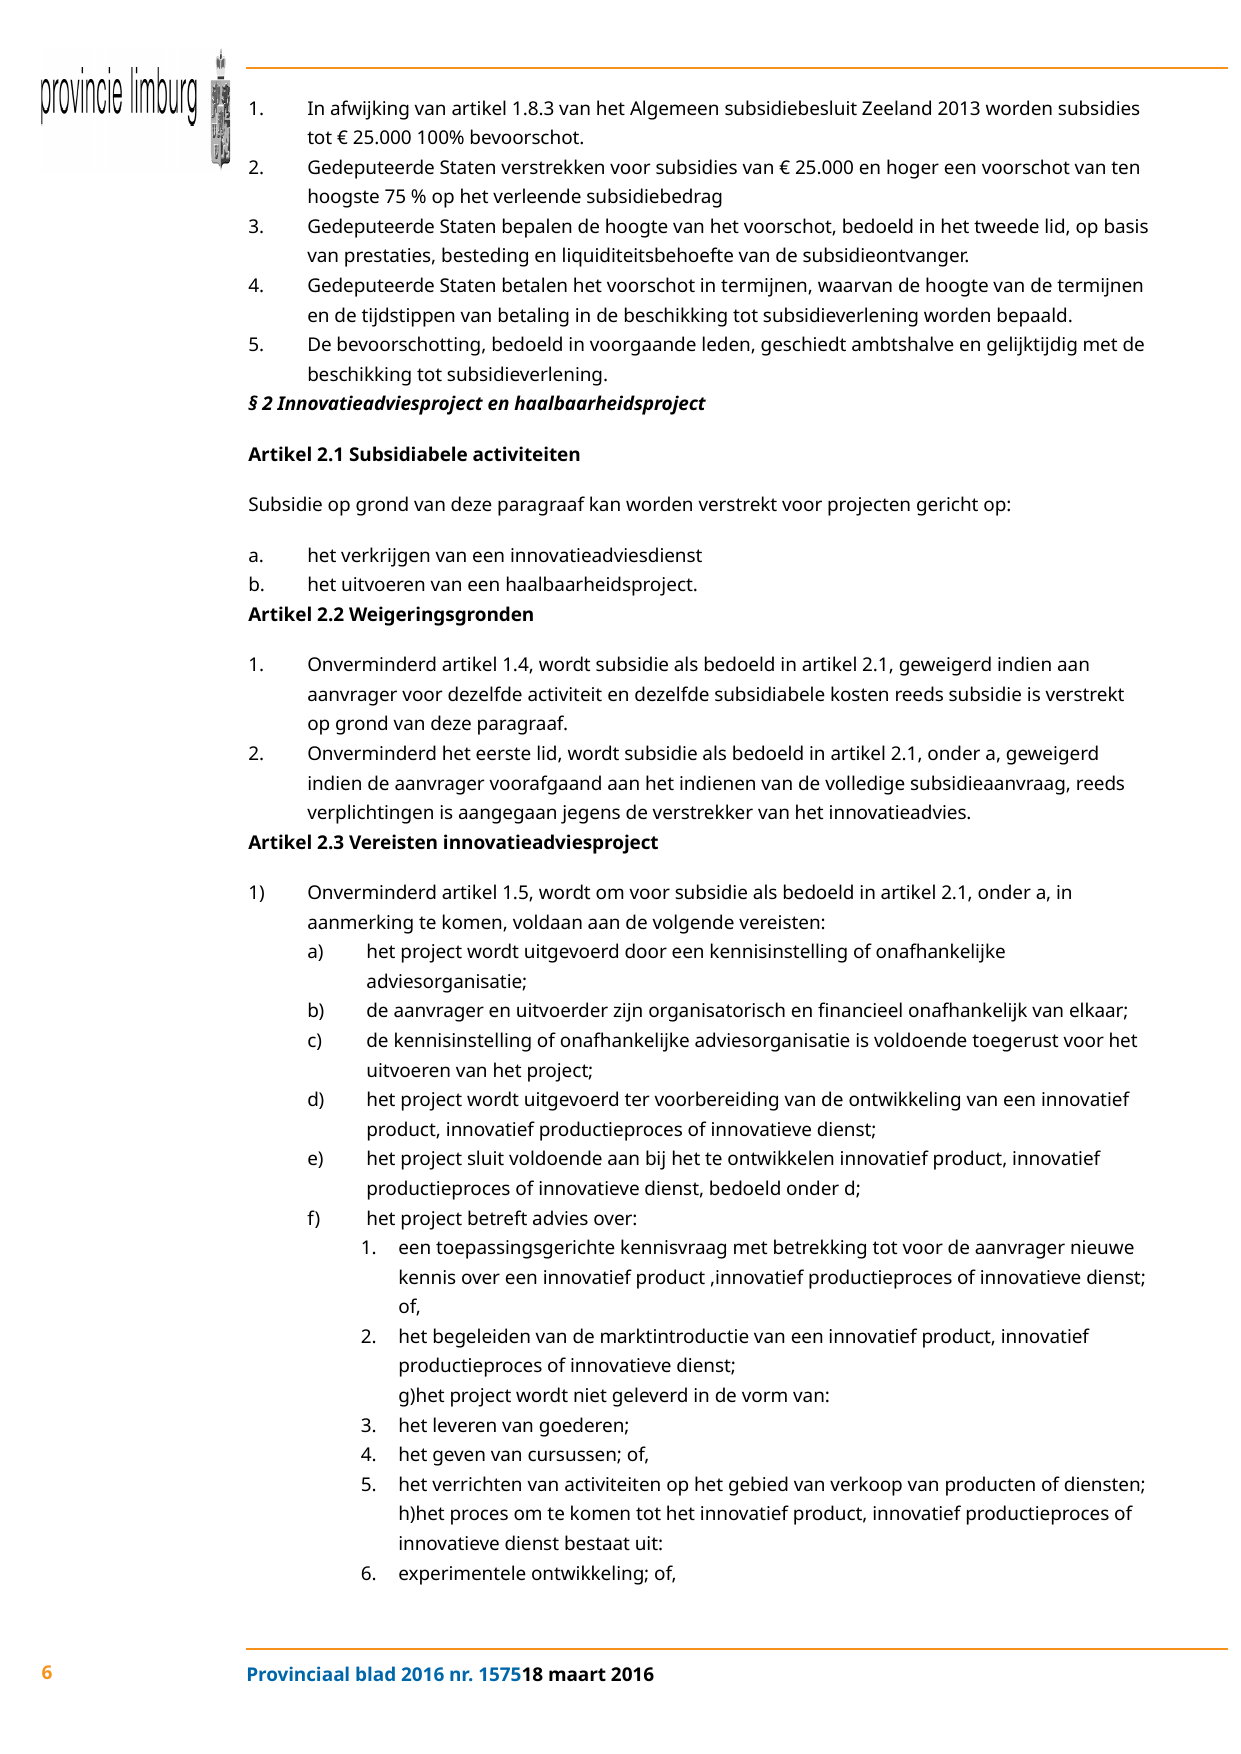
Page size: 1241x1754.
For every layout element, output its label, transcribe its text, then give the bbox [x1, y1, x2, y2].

text Artikel 2.3 Vereisten innovatieadviesproject [248, 829, 1152, 855]
picture [41, 47, 231, 172]
list de aanvrager en uitvoerder zijn organisatorisch en financieel onafhankelijk van elkaar; [307, 998, 1152, 1023]
list In afwijking van artikel 1.8.3 van het Algemeen subsidiebesluit Zeeland 2013 worden subsidies tot € 25.000 100% bevoorschot. [248, 95, 1152, 150]
list een toepassingsgerichte kennisvraag met betrekking tot voor de aanvrager nieuwe kennis over een innovatief product ,innovatief productieproces of innovatieve dienst; of, [361, 1234, 1152, 1319]
list Gedeputeerde Staten betalen het voorschot in termijnen, waarvan de hoogte van de termijnen en de tijdstippen van betaling in de beschikking tot subsidieverlening worden bepaald. [248, 272, 1152, 328]
list Gedeputeerde Staten bepalen de hoogte van het voorschot, bedoeld in het tweede lid, op basis van prestaties, besteding en liquiditeitsbehoefte van de subsidieontvanger. [248, 213, 1152, 268]
list het leveren van goederen; [361, 1412, 1152, 1438]
list het project sluit voldoende aan bij het te ontwikkelen innovatief product, innovatief productieproces of innovatieve dienst, bedoeld onder d; [307, 1146, 1152, 1201]
list g)het project wordt niet geleverd in de vorm van: [361, 1382, 1152, 1408]
list De bevoorschotting, bedoeld in voorgaande leden, geschiedt ambtshalve en gelijktijdig met de beschikking tot subsidieverlening. [248, 331, 1152, 387]
list het begeleiden van de marktintroductie van een innovatief product, innovatief productieproces of innovatieve dienst; [361, 1323, 1152, 1378]
text Artikel 2.1 Subsidiabele activiteiten [248, 441, 1152, 467]
list Gedeputeerde Staten verstrekken voor subsidies van € 25.000 en hoger een voorschot van ten hoogste 75 % op het verleende subsidiebedrag [248, 154, 1152, 209]
text Artikel 2.2 Weigeringsgronden [248, 601, 1152, 627]
list het geven van cursussen; of, [361, 1441, 1152, 1467]
list het project wordt uitgevoerd ter voorbereiding van de ontwikkeling van een innovatief product, innovatief productieproces of innovatieve dienst; [307, 1086, 1152, 1142]
list Onverminderd het eerste lid, wordt subsidie als bedoeld in artikel 2.1, onder a, geweigerd indien de aanvrager voorafgaand aan het indienen van de volledige subsidieaanvraag, reeds verplichtingen is aangegaan jegens de verstrekker van het innovatieadvies. [248, 740, 1152, 825]
list het verkrijgen van een innovatieadviesdienst [248, 542, 1152, 568]
list Onverminderd artikel 1.5, wordt om voor subsidie als bedoeld in artikel 2.1, onder a, in aanmerking te komen, voldaan aan de volgende vereisten: [248, 879, 1152, 935]
list het project betreft advies over: [307, 1205, 1152, 1231]
list het project wordt uitgevoerd door een kennisinstelling of onafhankelijke adviesorganisatie; [307, 938, 1152, 994]
list het verrichten van activiteiten op het gebied van verkoop van producten of diensten; [361, 1471, 1152, 1497]
list h)het proces om te komen tot het innovatief product, innovatief productieproces of innovatieve dienst bestaat uit: [361, 1501, 1152, 1556]
list de kennisinstelling of onafhankelijke adviesorganisatie is voldoende toegerust voor het uitvoeren van het project; [307, 1027, 1152, 1083]
list Onverminderd artikel 1.4, wordt subsidie als bedoeld in artikel 2.1, geweigerd indien aan aanvrager voor dezelfde activiteit en dezelfde subsidiabele kosten reeds subsidie is verstrekt op grond van deze paragraaf. [248, 651, 1152, 736]
text § 2 Innovatieadviesproject en haalbaarheidsproject [248, 391, 1152, 416]
text Subsidie op grond van deze paragraaf kan worden verstrekt voor projecten gericht op: [248, 491, 1152, 517]
list experimentele ontwikkeling; of, [361, 1560, 1152, 1586]
list het uitvoeren van een haalbaarheidsproject. [248, 571, 1152, 597]
